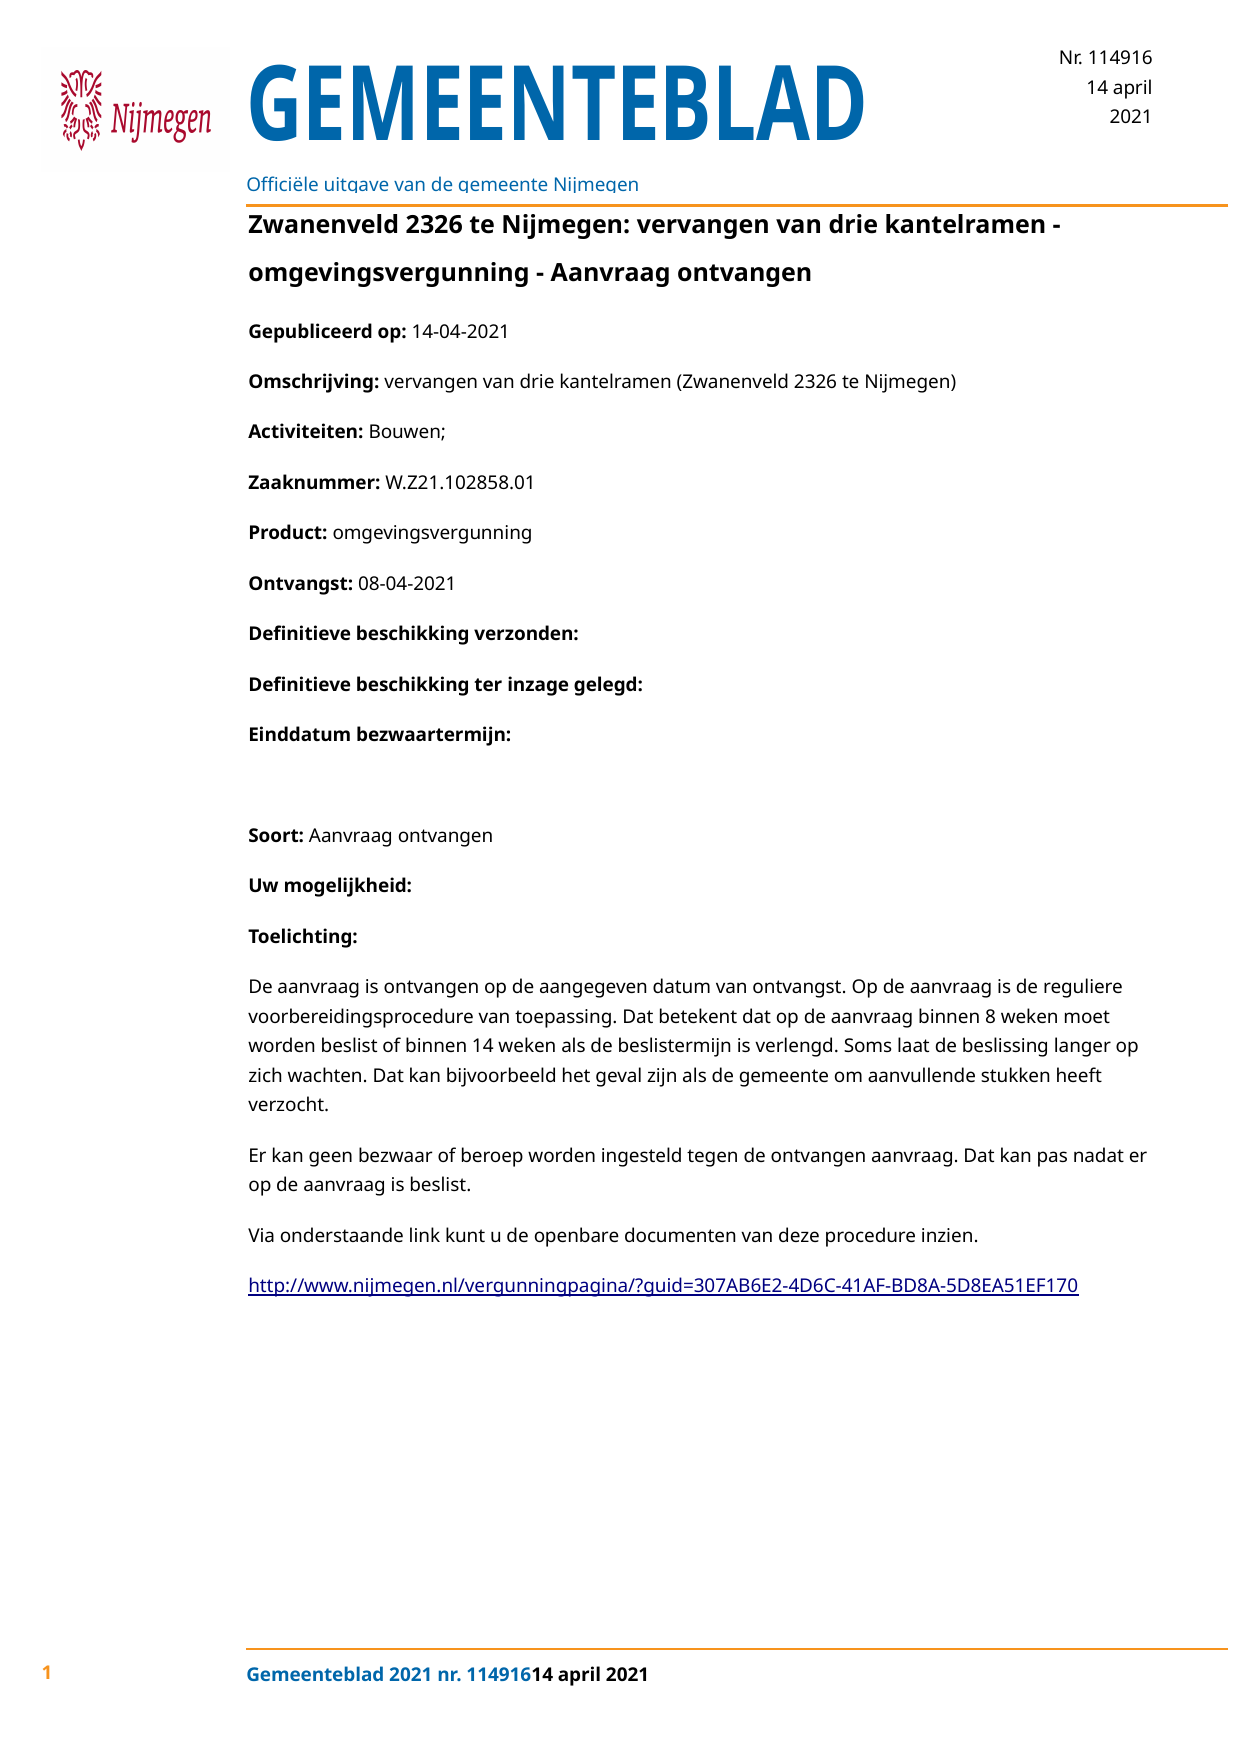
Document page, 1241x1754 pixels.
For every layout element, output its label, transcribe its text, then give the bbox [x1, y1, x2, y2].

text Zwanenveld 2326 te Nijmegen: vervangen van drie kantelramen - omgevingsvergunning - Aanvraag ontvangen [248, 207, 1152, 288]
text http://www.nijmegen.nl/vergunningpagina/?guid=307AB6E2-4D6C-41AF-BD8A-5D8EA51EF170 [248, 1272, 1152, 1298]
text Ontvangst: 08-04-2021 [248, 570, 1152, 596]
text Activiteiten: Bouwen; [248, 419, 1152, 444]
text Soort: Aanvraag ontvangen [248, 822, 1152, 848]
text Product: omgevingsvergunning [248, 519, 1152, 545]
text Einddatum bezwaartermijn: [248, 721, 1152, 747]
text Definitieve beschikking ter inzage gelegd: [248, 671, 1152, 697]
text Omschrijving: vervangen van drie kantelramen (Zwanenveld 2326 te Nijmegen) [248, 368, 1152, 394]
text Definitieve beschikking verzonden: [248, 620, 1152, 646]
text Uw mogelijkheid: [248, 872, 1152, 898]
text Via onderstaande link kunt u de openbare documenten van deze procedure inzien. [248, 1222, 1152, 1248]
text Toelichting: [248, 923, 1152, 949]
text Er kan geen bezwaar of beroep worden ingesteld tegen de ontvangen aanvraag. Dat kan pas nadat er op de aanvraag is beslist. [248, 1142, 1152, 1197]
text De aanvraag is ontvangen op de aangegeven datum van ontvangst. Op de aanvraag is de reguliere voorbereidingsprocedure van toepassing. Dat betekent dat op de aanvraag binnen 8 weken moet worden beslist of binnen 14 weken als de beslistermijn is verlengd. Soms laat de beslissing langer op zich wachten. Dat kan bijvoorbeeld het geval zijn als de gemeente om aanvullende stukken heeft verzocht. [248, 973, 1152, 1117]
text Gepubliceerd op: 14-04-2021 [248, 318, 1152, 344]
picture [41, 47, 231, 172]
text Zaaknummer: W.Z21.102858.01 [248, 469, 1152, 495]
